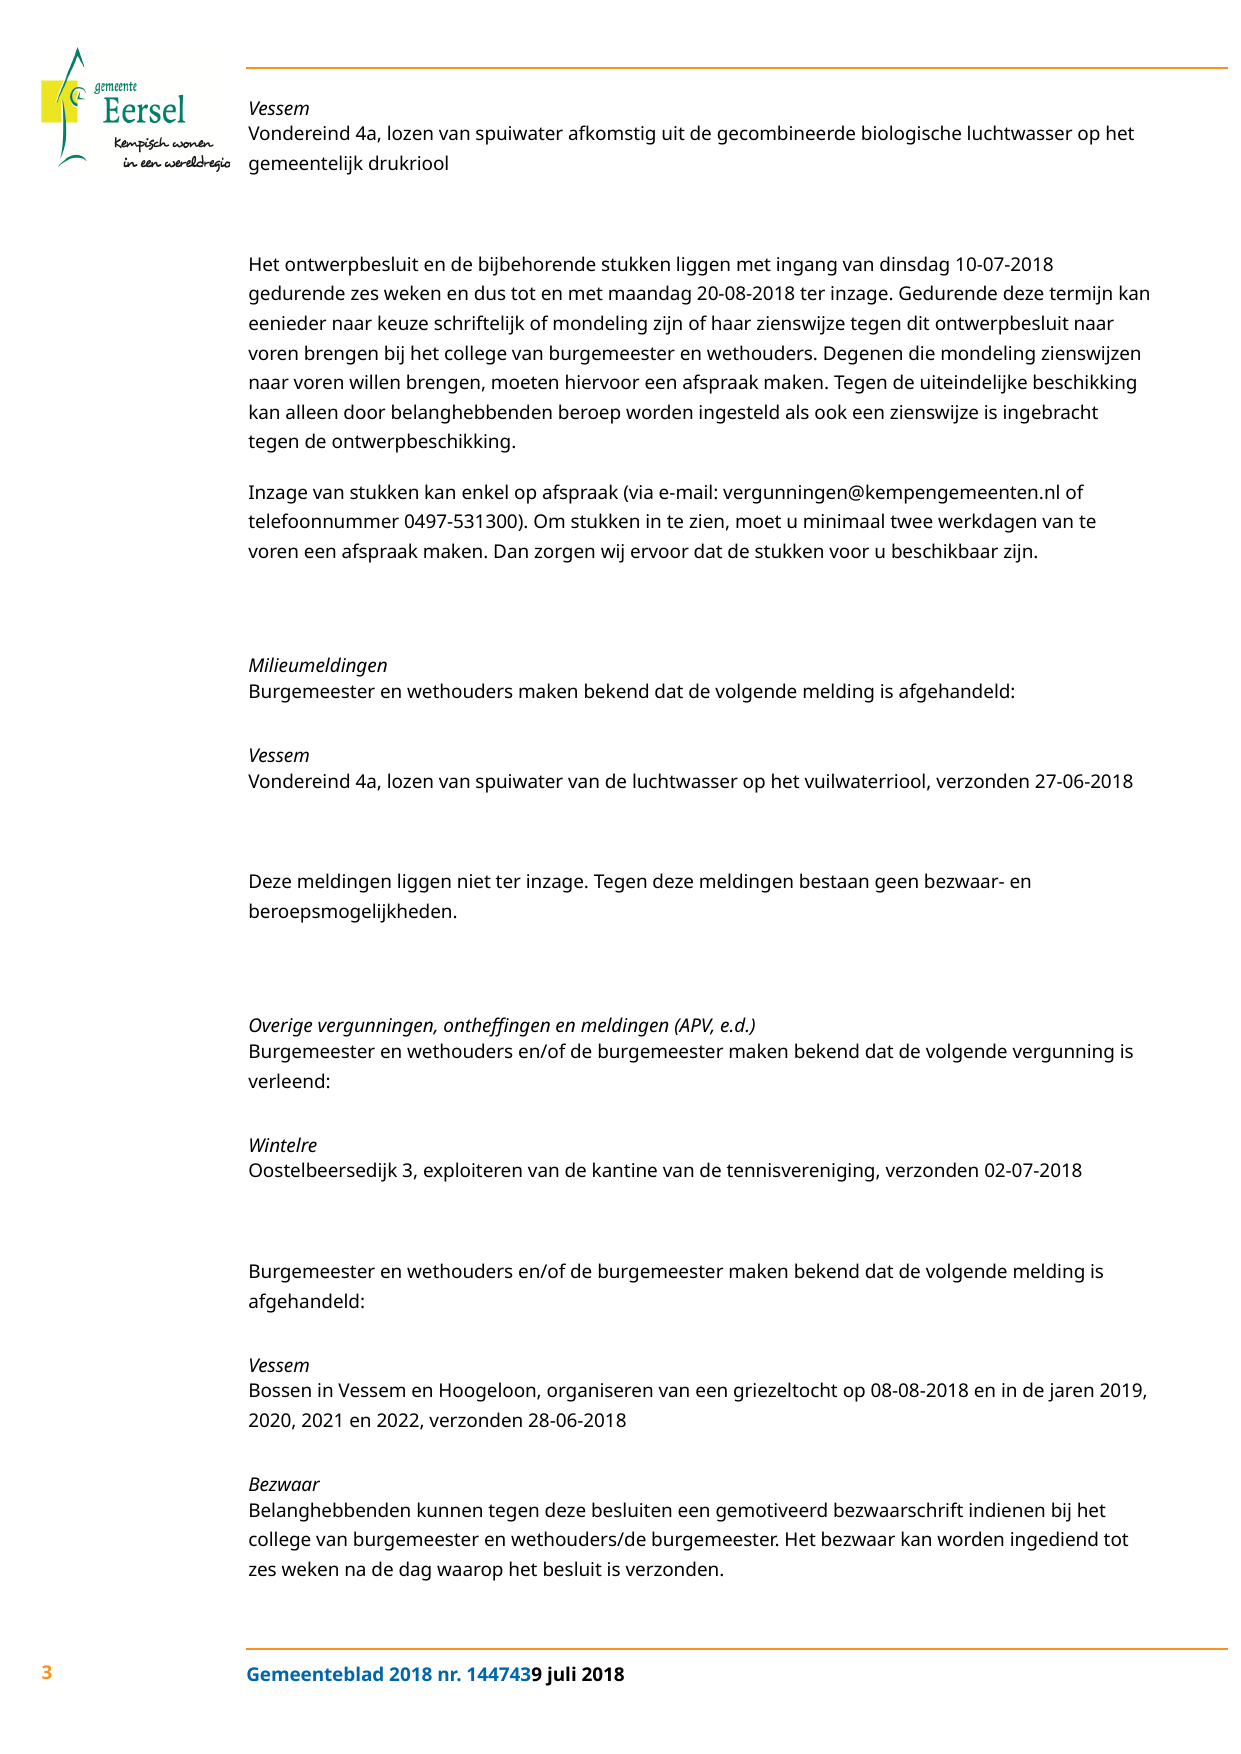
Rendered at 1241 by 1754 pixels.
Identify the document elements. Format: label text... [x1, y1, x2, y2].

picture [41, 47, 231, 172]
text Vessem [248, 742, 1152, 768]
text Het ontwerpbesluit en de bijbehorende stukken liggen met ingang van dinsdag 10-07-2018 gedurende zes weken en dus tot en met maandag 20-08-2018 ter inzage. Gedurende deze termijn kan eenieder naar keuze schriftelijk of mondeling zijn of haar zienswijze tegen dit ontwerpbesluit naar voren brengen bij het college van burgemeester en wethouders. Degenen die mondeling zienswijzen naar voren willen brengen, moeten hiervoor een afspraak maken. Tegen de uiteindelijke beschikking kan alleen door belanghebbenden beroep worden ingesteld als ook een zienswijze is ingebracht tegen de ontwerpbeschikking. [248, 251, 1152, 454]
text Wintelre [248, 1132, 1152, 1158]
text Bossen in Vessem en Hoogeloon, organiseren van een griezeltocht op 08-08-2018 en in de jaren 2019, 2020, 2021 en 2022, verzonden 28-06-2018 [248, 1378, 1152, 1433]
text Vessem [248, 95, 1152, 121]
text Burgemeester en wethouders maken bekend dat de volgende melding is afgehandeld: [248, 678, 1152, 704]
text Belanghebbenden kunnen tegen deze besluiten een gemotiveerd bezwaarschrift indienen bij het college van burgemeester en wethouders/de burgemeester. Het bezwaar kan worden ingediend tot zes weken na de dag waarop het besluit is verzonden. [248, 1497, 1152, 1582]
text Vondereind 4a, lozen van spuiwater van de luchtwasser op het vuilwaterriool, verzonden 27-06-2018 [248, 768, 1152, 793]
text Vondereind 4a, lozen van spuiwater afkomstig uit de gecombineerde biologische luchtwasser op het gemeentelijk drukriool [248, 121, 1152, 176]
text Inzage van stukken kan enkel op afspraak (via e-mail: vergunningen@kempengemeenten.nl of telefoonnummer 0497-531300). Om stukken in te zien, moet u minimaal twee werkdagen van te voren een afspraak maken. Dan zorgen wij ervoor dat de stukken voor u beschikbaar zijn. [248, 479, 1152, 564]
text Burgemeester en wethouders en/of de burgemeester maken bekend dat de volgende melding is afgehandeld: [248, 1258, 1152, 1314]
text Oostelbeersedijk 3, exploiteren van de kantine van de tennisvereniging, verzonden 02-07-2018 [248, 1158, 1152, 1183]
text Deze meldingen liggen niet ter inzage. Tegen deze meldingen bestaan geen bezwaar- en beroepsmogelijkheden. [248, 869, 1152, 924]
text Vessem [248, 1352, 1152, 1378]
text Bezwaar [248, 1471, 1152, 1497]
text Milieumeldingen [248, 652, 1152, 678]
text Burgemeester en wethouders en/of de burgemeester maken bekend dat de volgende vergunning is verleend: [248, 1038, 1152, 1094]
text Overige vergunningen, ontheffingen en meldingen (APV, e.d.) [248, 1013, 1152, 1038]
